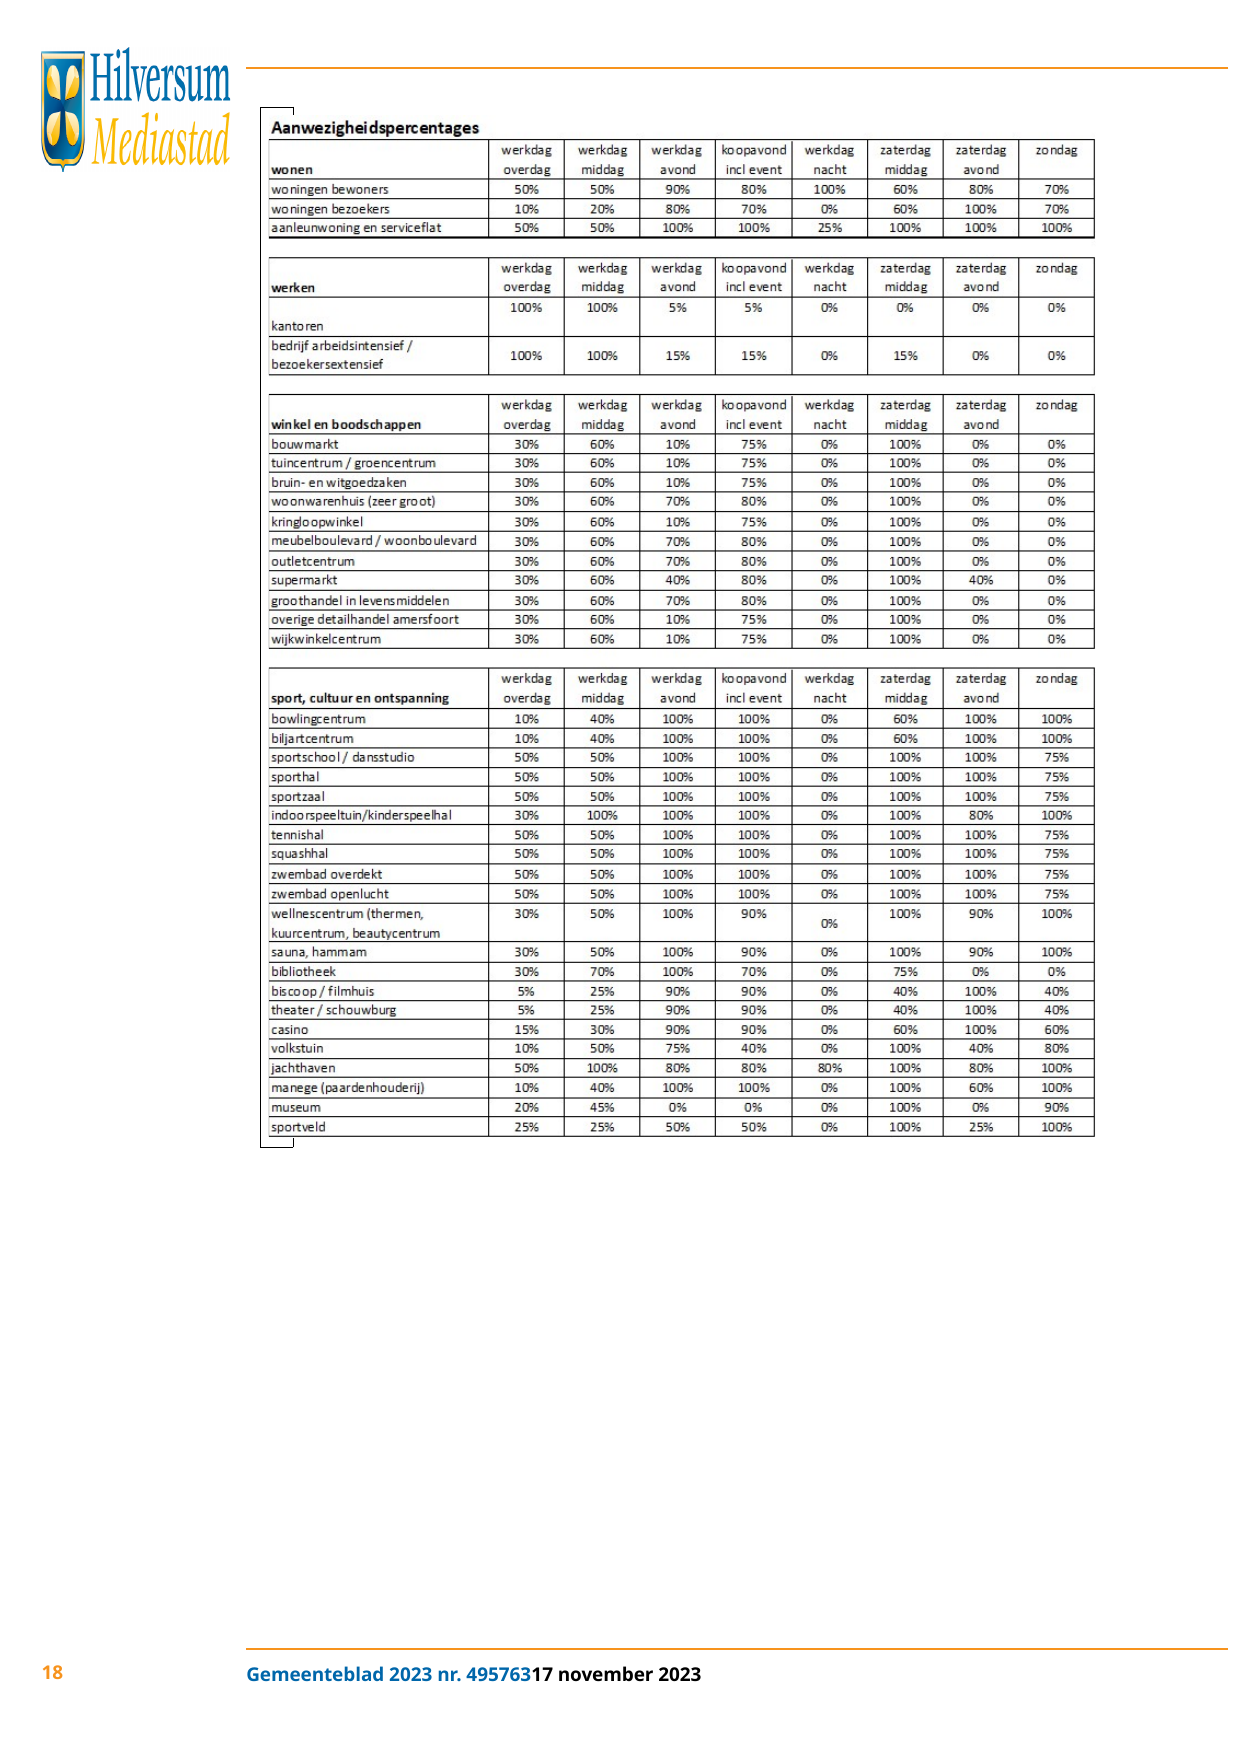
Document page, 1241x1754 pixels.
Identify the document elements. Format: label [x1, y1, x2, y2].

picture [41, 47, 231, 172]
picture [268, 115, 1096, 1138]
